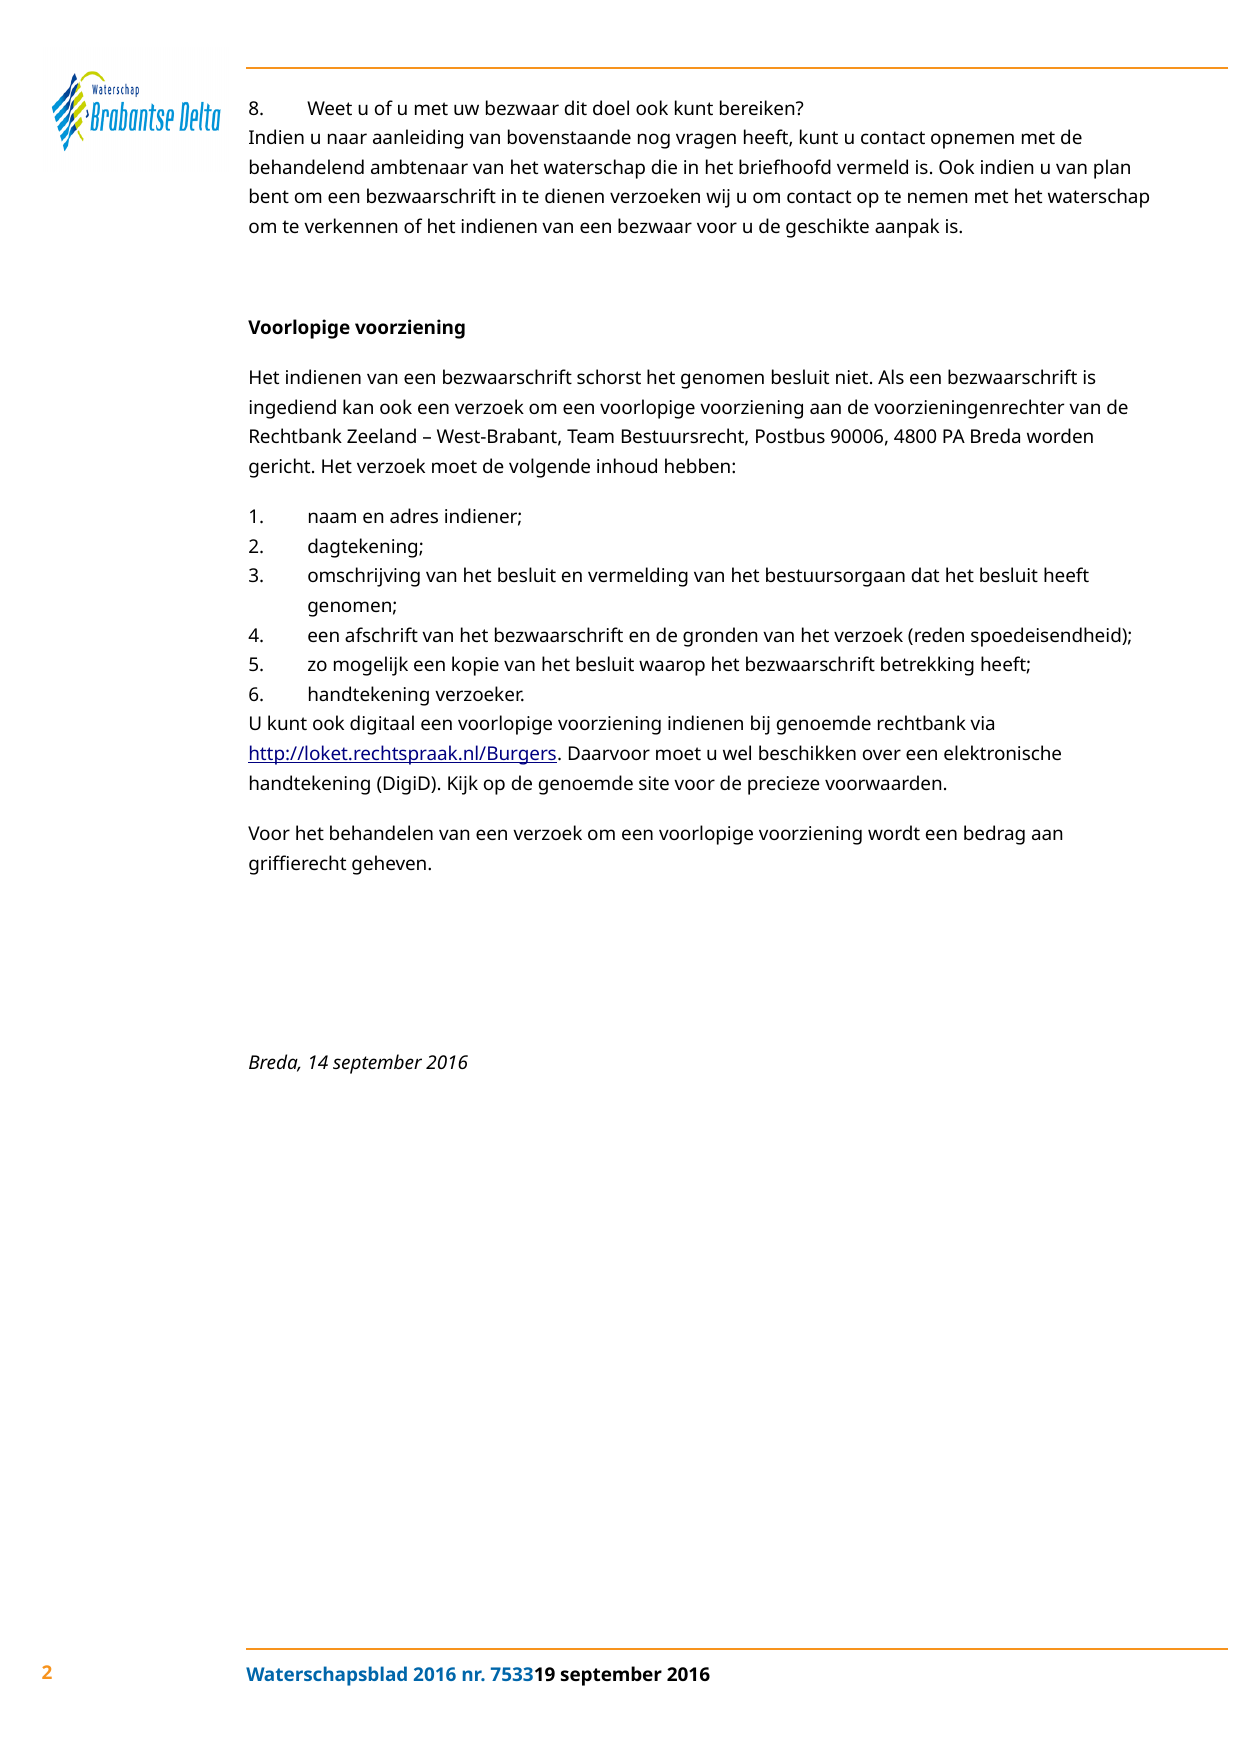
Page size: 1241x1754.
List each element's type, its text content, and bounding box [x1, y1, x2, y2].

list omschrijving van het besluit en vermelding van het bestuursorgaan dat het besluit heeft genomen; [248, 563, 1152, 618]
list dagtekening; [248, 533, 1152, 559]
list zo mogelijk een kopie van het besluit waarop het bezwaarschrift betrekking heeft; [248, 651, 1152, 677]
list Weet u of u met uw bezwaar dit doel ook kunt bereiken? [248, 95, 1152, 121]
text Het indienen van een bezwaarschrift schorst het genomen besluit niet. Als een bezwaarschrift is ingediend kan ook een verzoek om een voorlopige voorziening aan de voorzieningenrechter van de Rechtbank Zeeland – West-Brabant, Team Bestuursrecht, Postbus 90006, 4800 PA Breda worden gericht. Het verzoek moet de volgende inhoud hebben: [248, 364, 1152, 479]
text Breda, 14 september 2016 [248, 1049, 1152, 1074]
text Indien u naar aanleiding van bovenstaande nog vragen heeft, kunt u contact opnemen met de behandelend ambtenaar van het waterschap die in het briefhoofd vermeld is. Ook indien u van plan bent om een bezwaarschrift in te dienen verzoeken wij u om contact op te nemen met het waterschap om te verkennen of het indienen van een bezwaar voor u de geschikte aanpak is. [248, 124, 1152, 239]
text Voorlopige voorziening [248, 314, 1152, 340]
text U kunt ook digitaal een voorlopige voorziening indienen bij genoemde rechtbank via http://loket.rechtspraak.nl/Burgers. Daarvoor moet u wel beschikken over een elektronische handtekening (DigiD). Kijk op de genoemde site voor de precieze voorwaarden. [248, 711, 1152, 796]
list een afschrift van het bezwaarschrift en de gronden van het verzoek (reden spoedeisendheid); [248, 622, 1152, 648]
text Voor het behandelen van een verzoek om een voorlopige voorziening wordt een bedrag aan griffierecht geheven. [248, 820, 1152, 876]
list handtekening verzoeker. [248, 681, 1152, 707]
picture [41, 47, 231, 172]
list naam en adres indiener; [248, 503, 1152, 529]
